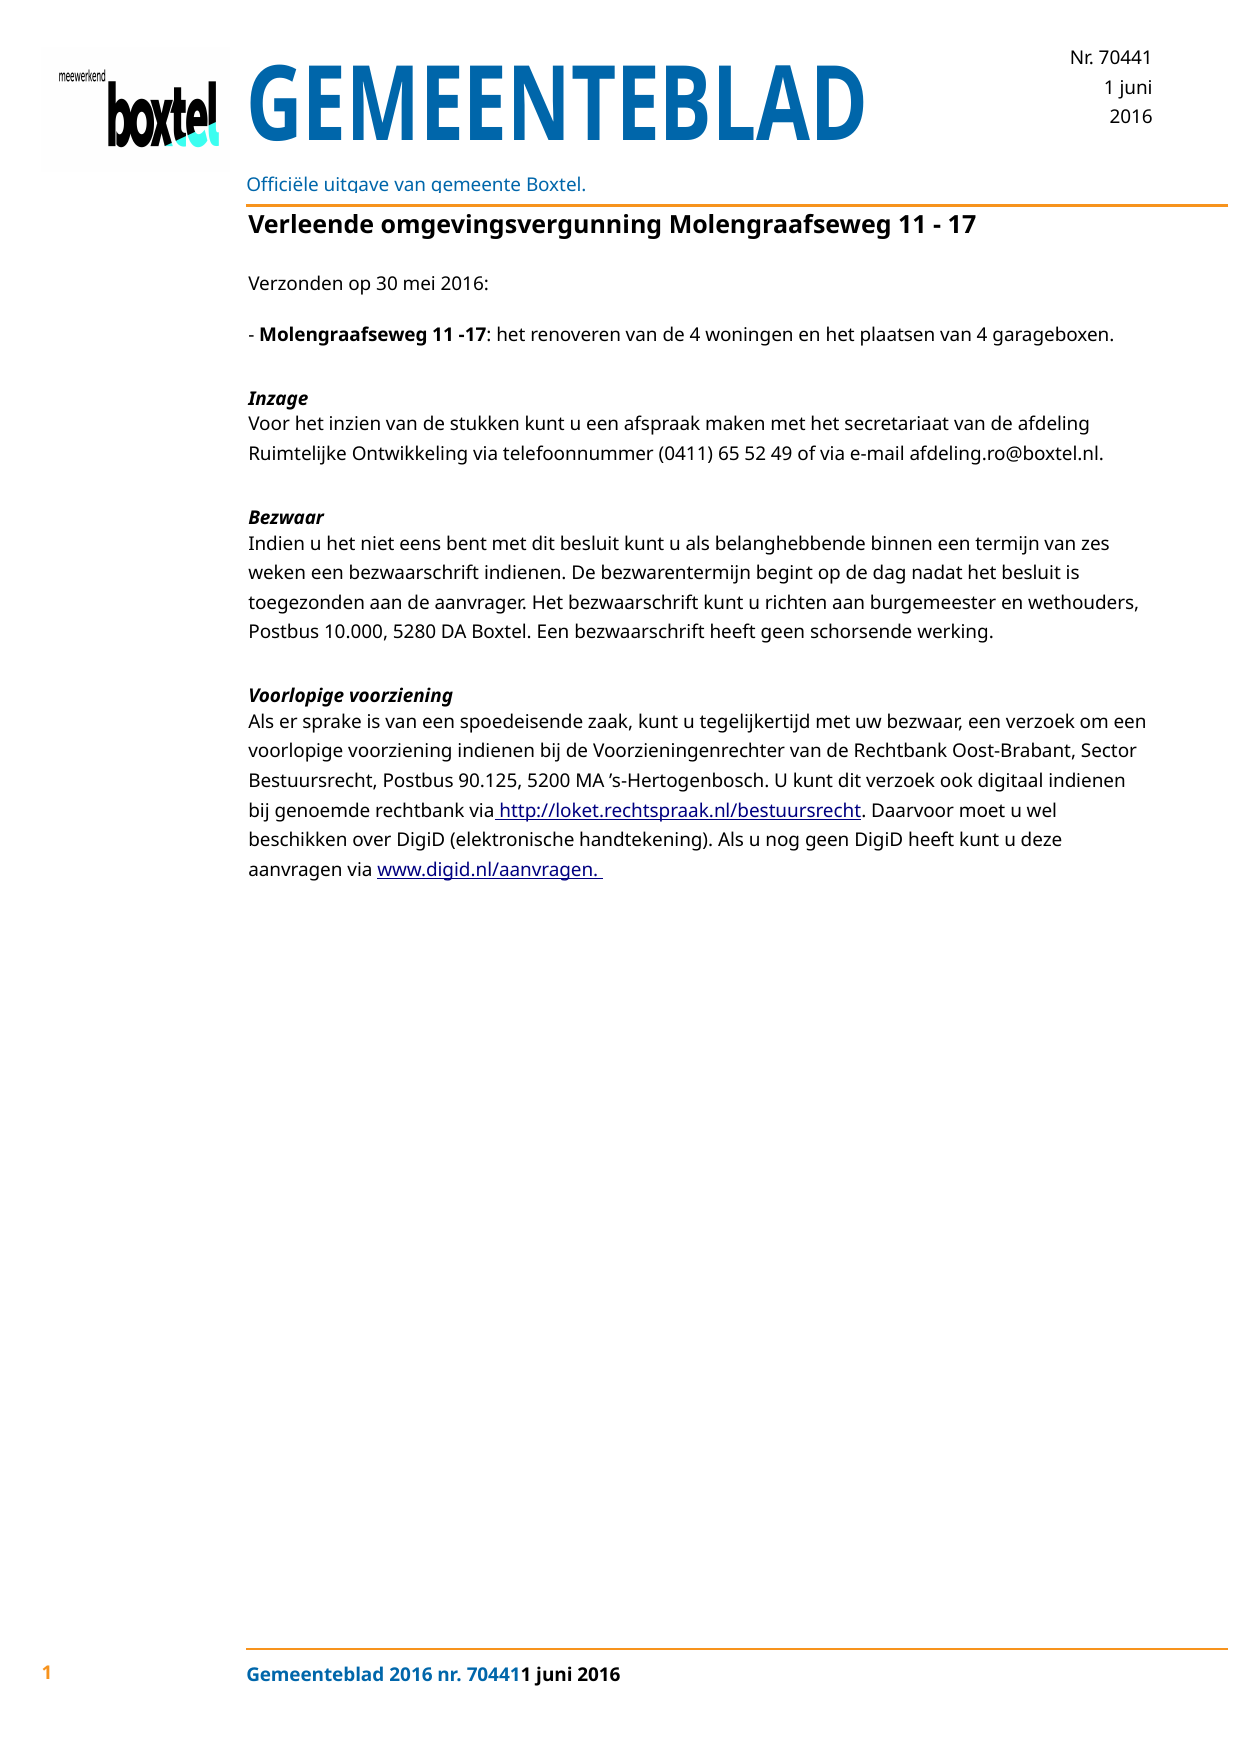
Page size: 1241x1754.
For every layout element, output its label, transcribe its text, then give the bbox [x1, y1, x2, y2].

picture [41, 47, 231, 172]
text Inzage [248, 385, 1152, 410]
text Als er sprake is van een spoedeisende zaak, kunt u tegelijkertijd met uw bezwaar, een verzoek om een voorlopige voorziening indienen bij de Voorzieningenrechter van de Rechtbank Oost-Brabant, Sector Bestuursrecht, Postbus 90.125, 5200 MA ’s-Hertogenbosch. U kunt dit verzoek ook digitaal indienen bij genoemde rechtbank via http://loket.rechtspraak.nl/bestuursrecht. Daarvoor moet u wel beschikken over DigiD (elektronische handtekening). Als u nog geen DigiD heeft kunt u deze aanvragen via www.digid.nl/aanvragen. [248, 708, 1152, 882]
text Verleende omgevingsvergunning Molengraafseweg 11 - 17 [248, 207, 1152, 241]
text Voor het inzien van de stukken kunt u een afspraak maken met het secretariaat van de afdeling Ruimtelijke Ontwikkeling via telefoonnummer (0411) 65 52 49 of via e-mail afdeling.ro@boxtel.nl. [248, 410, 1152, 466]
text Indien u het niet eens bent met dit besluit kunt u als belanghebbende binnen een termijn van zes weken een bezwaarschrift indienen. De bezwarentermijn begint op de dag nadat het besluit is toegezonden aan de aanvrager. Het bezwaarschrift kunt u richten aan burgemeester en wethouders, Postbus 10.000, 5280 DA Boxtel. Een bezwaarschrift heeft geen schorsende werking. [248, 530, 1152, 644]
text Bezwaar [248, 504, 1152, 530]
text Voorlopige voorziening [248, 682, 1152, 708]
text - Molengraafseweg 11 -17: het renoveren van de 4 woningen en het plaatsen van 4 garageboxen. [248, 321, 1152, 346]
text Verzonden op 30 mei 2016: [248, 270, 1152, 296]
